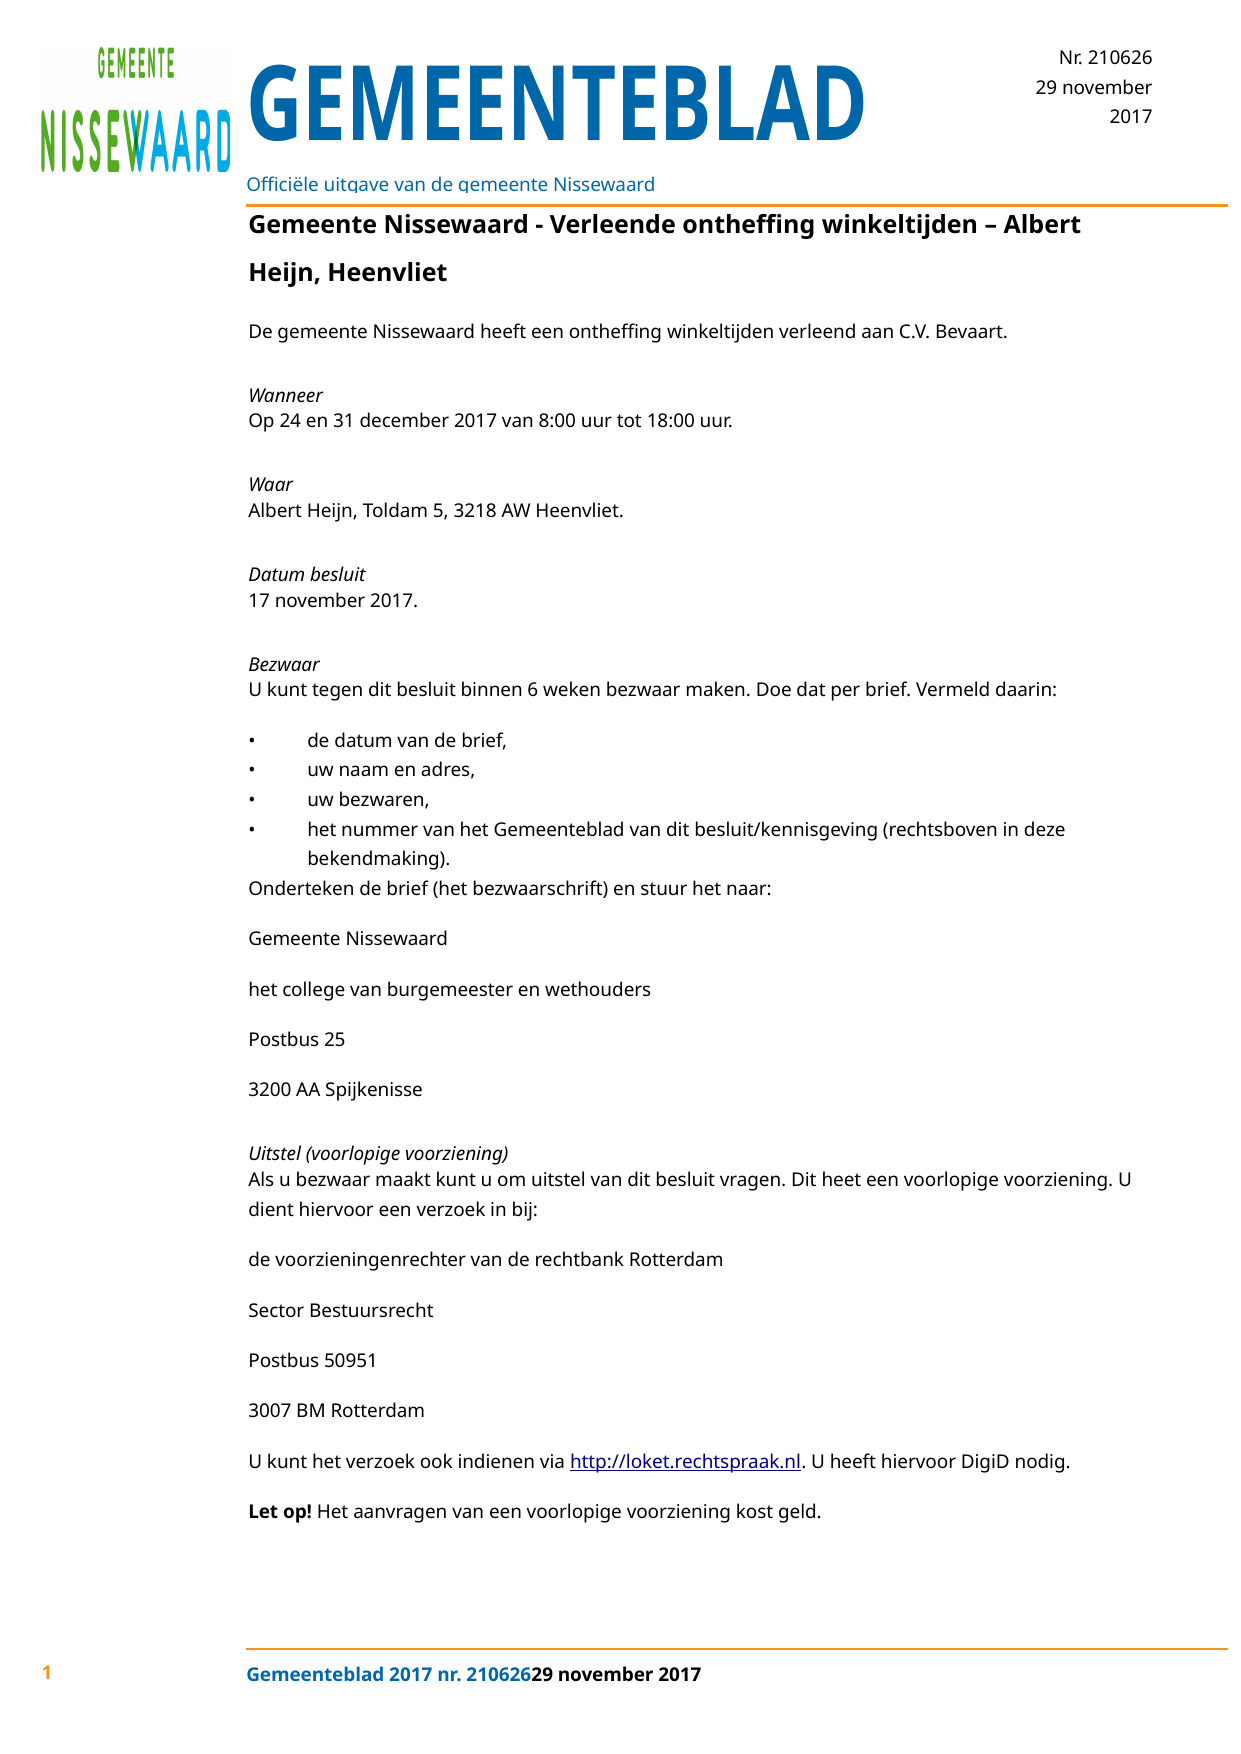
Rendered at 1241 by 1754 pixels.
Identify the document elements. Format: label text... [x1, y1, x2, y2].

text Als u bezwaar maakt kunt u om uitstel van dit besluit vragen. Dit heet een voorlopige voorziening. U dient hiervoor een verzoek in bij: [248, 1166, 1152, 1222]
text U kunt het verzoek ook indienen via http://loket.rechtspraak.nl. U heeft hiervoor DigiD nodig. [248, 1448, 1152, 1474]
list uw bezwaren, [248, 786, 1152, 812]
picture [41, 47, 231, 172]
text Onderteken de brief (het bezwaarschrift) en stuur het naar: [248, 875, 1152, 901]
text Datum besluit [248, 561, 1152, 587]
picture [176, 157, 187, 172]
text Gemeente Nissewaard [248, 925, 1152, 951]
text 3007 BM Rotterdam [248, 1398, 1152, 1423]
list uw naam en adres, [248, 757, 1152, 782]
text 17 november 2017. [248, 587, 1152, 613]
text Sector Bestuursrecht [248, 1297, 1152, 1322]
text Albert Heijn, Toldam 5, 3218 AW Heenvliet. [248, 497, 1152, 523]
list het nummer van het Gemeenteblad van dit besluit/kennisgeving (rechtsboven in deze bekendmaking). [248, 816, 1152, 871]
text Postbus 25 [248, 1026, 1152, 1052]
picture [222, 122, 227, 160]
text Bezwaar [248, 651, 1152, 677]
list de datum van de brief, [248, 727, 1152, 753]
picture [154, 157, 165, 172]
picture [201, 122, 206, 138]
text Postbus 50951 [248, 1347, 1152, 1373]
text Waar [248, 472, 1152, 497]
text Gemeente Nissewaard - Verleende ontheffing winkeltijden – Albert Heijn, Heenvliet [248, 207, 1152, 288]
text Uitstel (voorlopige voorziening) [248, 1141, 1152, 1166]
picture [200, 151, 206, 172]
text De gemeente Nissewaard heeft een ontheffing winkeltijden verleend aan C.V. Bevaart. [248, 318, 1152, 344]
text Let op! Het aanvragen van een voorlopige voorziening kost geld. [248, 1498, 1152, 1524]
text U kunt tegen dit besluit binnen 6 weken bezwaar maken. Doe dat per brief. Vermeld daarin: [248, 677, 1152, 702]
text het college van burgemeester en wethouders [248, 976, 1152, 1002]
text 3200 AA Spijkenisse [248, 1077, 1152, 1102]
text de voorzieningenrechter van de rechtbank Rotterdam [248, 1246, 1152, 1272]
text Wanneer [248, 382, 1152, 408]
text Op 24 en 31 december 2017 van 8:00 uur tot 18:00 uur. [248, 408, 1152, 433]
